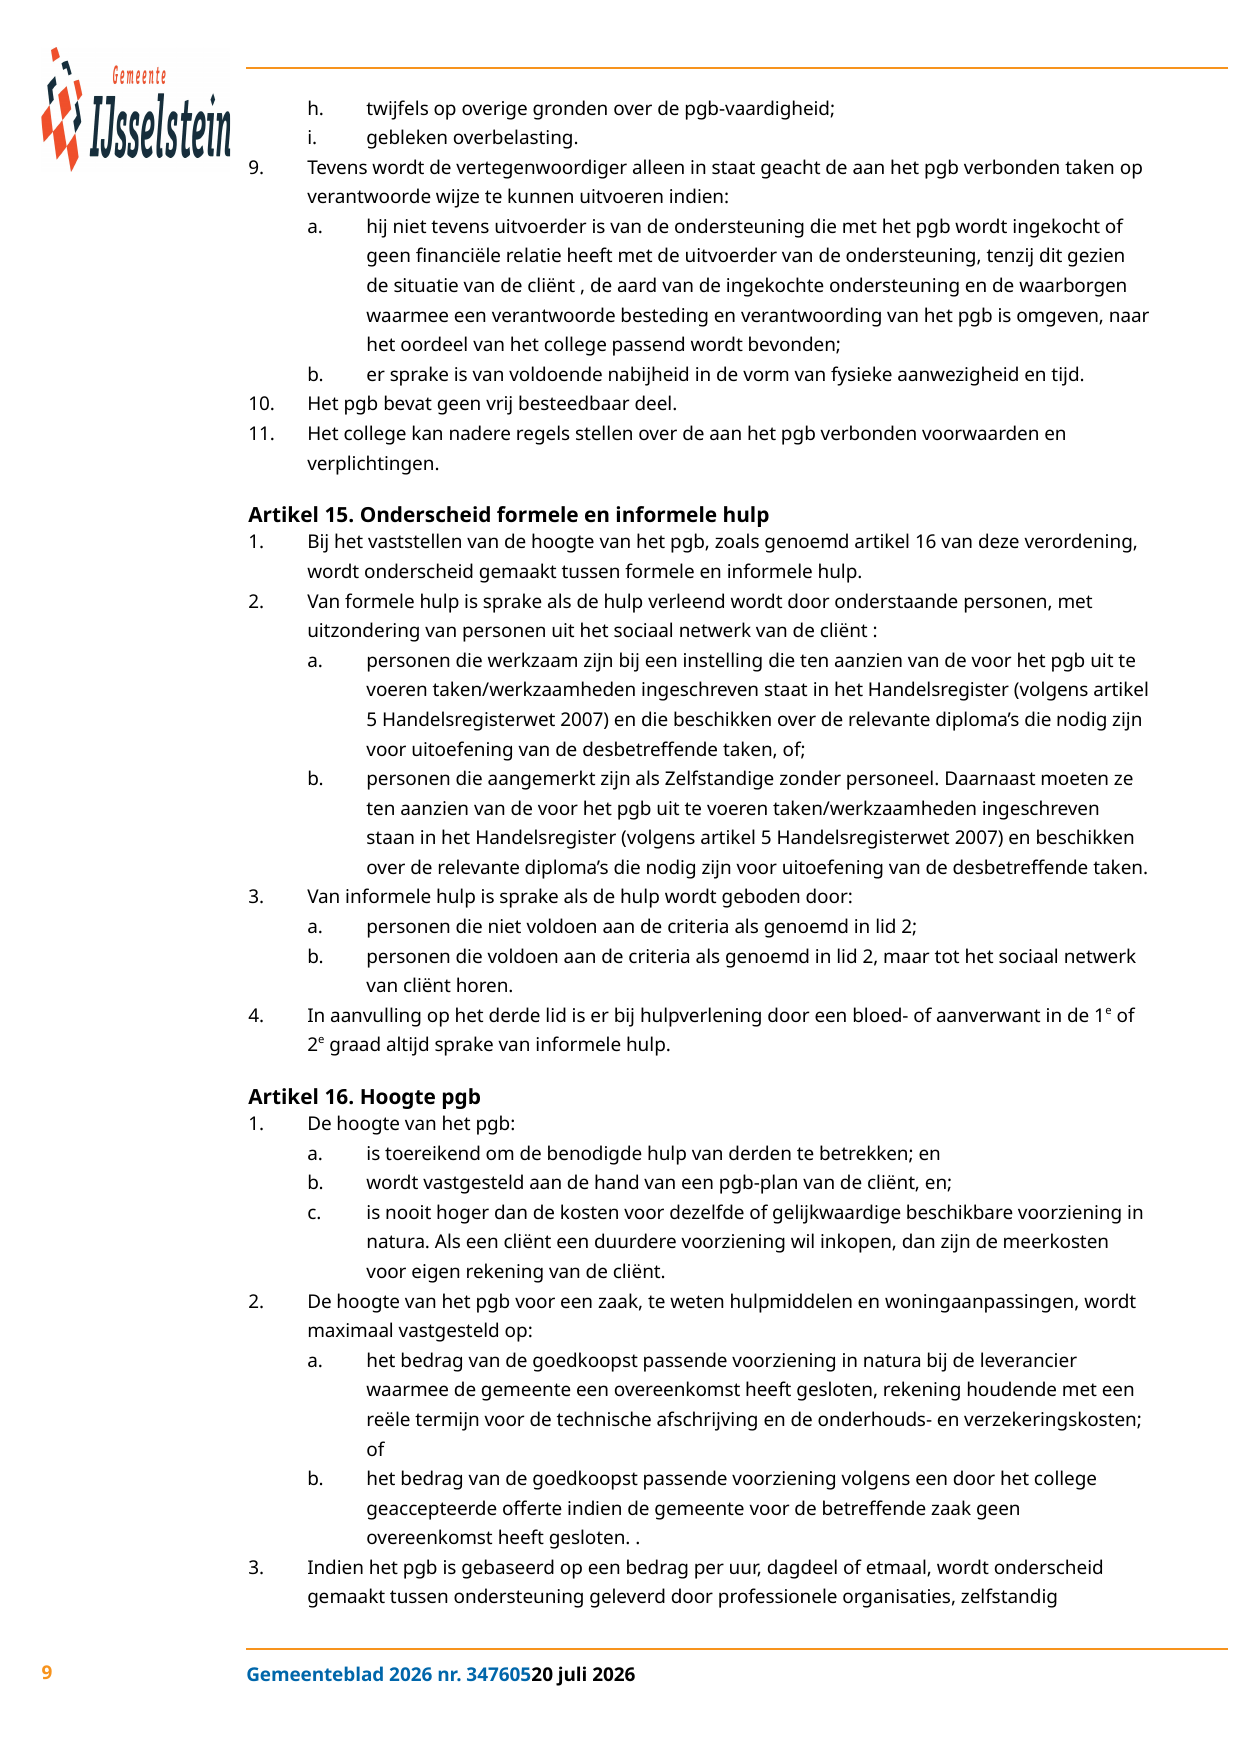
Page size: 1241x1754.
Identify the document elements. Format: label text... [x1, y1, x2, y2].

list Het college kan nadere regels stellen over de aan het pgb verbonden voorwaarden en verplichtingen. [248, 420, 1152, 476]
list het bedrag van de goedkoopst passende voorziening in natura bij de leverancier waarmee de gemeente een overeenkomst heeft gesloten, rekening houdende met een reële termijn voor de technische afschrijving en de onderhouds- en verzekeringskosten; of [307, 1347, 1152, 1462]
picture [41, 47, 231, 172]
list gebleken overbelasting. [307, 124, 1152, 150]
list personen die werkzaam zijn bij een instelling die ten aanzien van de voor het pgb uit te voeren taken/werkzaamheden ingeschreven staat in het Handelsregister (volgens artikel 5 Handelsregisterwet 2007) en die beschikken over de relevante diploma’s die nodig zijn voor uitoefening van de desbetreffende taken, of; [307, 647, 1152, 761]
list is toereikend om de benodigde hulp van derden te betrekken; en [307, 1140, 1152, 1166]
list Van informele hulp is sprake als de hulp wordt geboden door: [248, 884, 1152, 909]
list twijfels op overige gronden over de pgb-vaardigheid; [307, 95, 1152, 121]
list De hoogte van het pgb: [248, 1110, 1152, 1136]
list personen die aangemerkt zijn als Zelfstandige zonder personeel. Daarnaast moeten ze ten aanzien van de voor het pgb uit te voeren taken/werkzaamheden ingeschreven staan in het Handelsregister (volgens artikel 5 Handelsregisterwet 2007) en beschikken over de relevante diploma’s die nodig zijn voor uitoefening van de desbetreffende taken. [307, 765, 1152, 880]
list Van formele hulp is sprake als de hulp verleend wordt door onderstaande personen, met uitzondering van personen uit het sociaal netwerk van de cliënt : [248, 588, 1152, 643]
list is nooit hoger dan de kosten voor dezelfde of gelijkwaardige beschikbare voorziening in natura. Als een cliënt een duurdere voorziening wil inkopen, dan zijn de meerkosten voor eigen rekening van de cliënt. [307, 1199, 1152, 1284]
list personen die niet voldoen aan de criteria als genoemd in lid 2; [307, 913, 1152, 939]
list hij niet tevens uitvoerder is van de ondersteuning die met het pgb wordt ingekocht of geen financiële relatie heeft met de uitvoerder van de ondersteuning, tenzij dit gezien de situatie van de cliënt , de aard van de ingekochte ondersteuning en de waarborgen waarmee een verantwoorde besteding en verantwoording van het pgb is omgeven, naar het oordeel van het college passend wordt bevonden; [307, 213, 1152, 357]
list personen die voldoen aan de criteria als genoemd in lid 2, maar tot het sociaal netwerk van cliënt horen. [307, 943, 1152, 998]
list Indien het pgb is gebaseerd op een bedrag per uur, dagdeel of etmaal, wordt onderscheid gemaakt tussen ondersteuning geleverd door professionele organisaties, zelfstandig [248, 1554, 1152, 1609]
text Artikel 15. Onderscheid formele en informele hulp [248, 500, 1152, 529]
text Artikel 16. Hoogte pgb [248, 1082, 1152, 1110]
list Bij het vaststellen van de hoogte van het pgb, zoals genoemd artikel 16 van deze verordening, wordt onderscheid gemaakt tussen formele en informele hulp. [248, 529, 1152, 584]
list het bedrag van de goedkoopst passende voorziening volgens een door het college geaccepteerde offerte indien de gemeente voor de betreffende zaak geen overeenkomst heeft gesloten. . [307, 1465, 1152, 1550]
list er sprake is van voldoende nabijheid in de vorm van fysieke aanwezigheid en tijd. [307, 361, 1152, 387]
list wordt vastgesteld aan de hand van een pgb-plan van de cliënt, en; [307, 1169, 1152, 1195]
list De hoogte van het pgb voor een zaak, te weten hulpmiddelen en woningaanpassingen, wordt maximaal vastgesteld op: [248, 1288, 1152, 1343]
list Het pgb bevat geen vrij besteedbaar deel. [248, 391, 1152, 416]
list In aanvulling op het derde lid is er bij hulpverlening door een bloed- of aanverwant in de 1e of 2e graad altijd sprake van informele hulp. [248, 1002, 1152, 1057]
list Tevens wordt de vertegenwoordiger alleen in staat geacht de aan het pgb verbonden taken op verantwoorde wijze te kunnen uitvoeren indien: [248, 154, 1152, 209]
